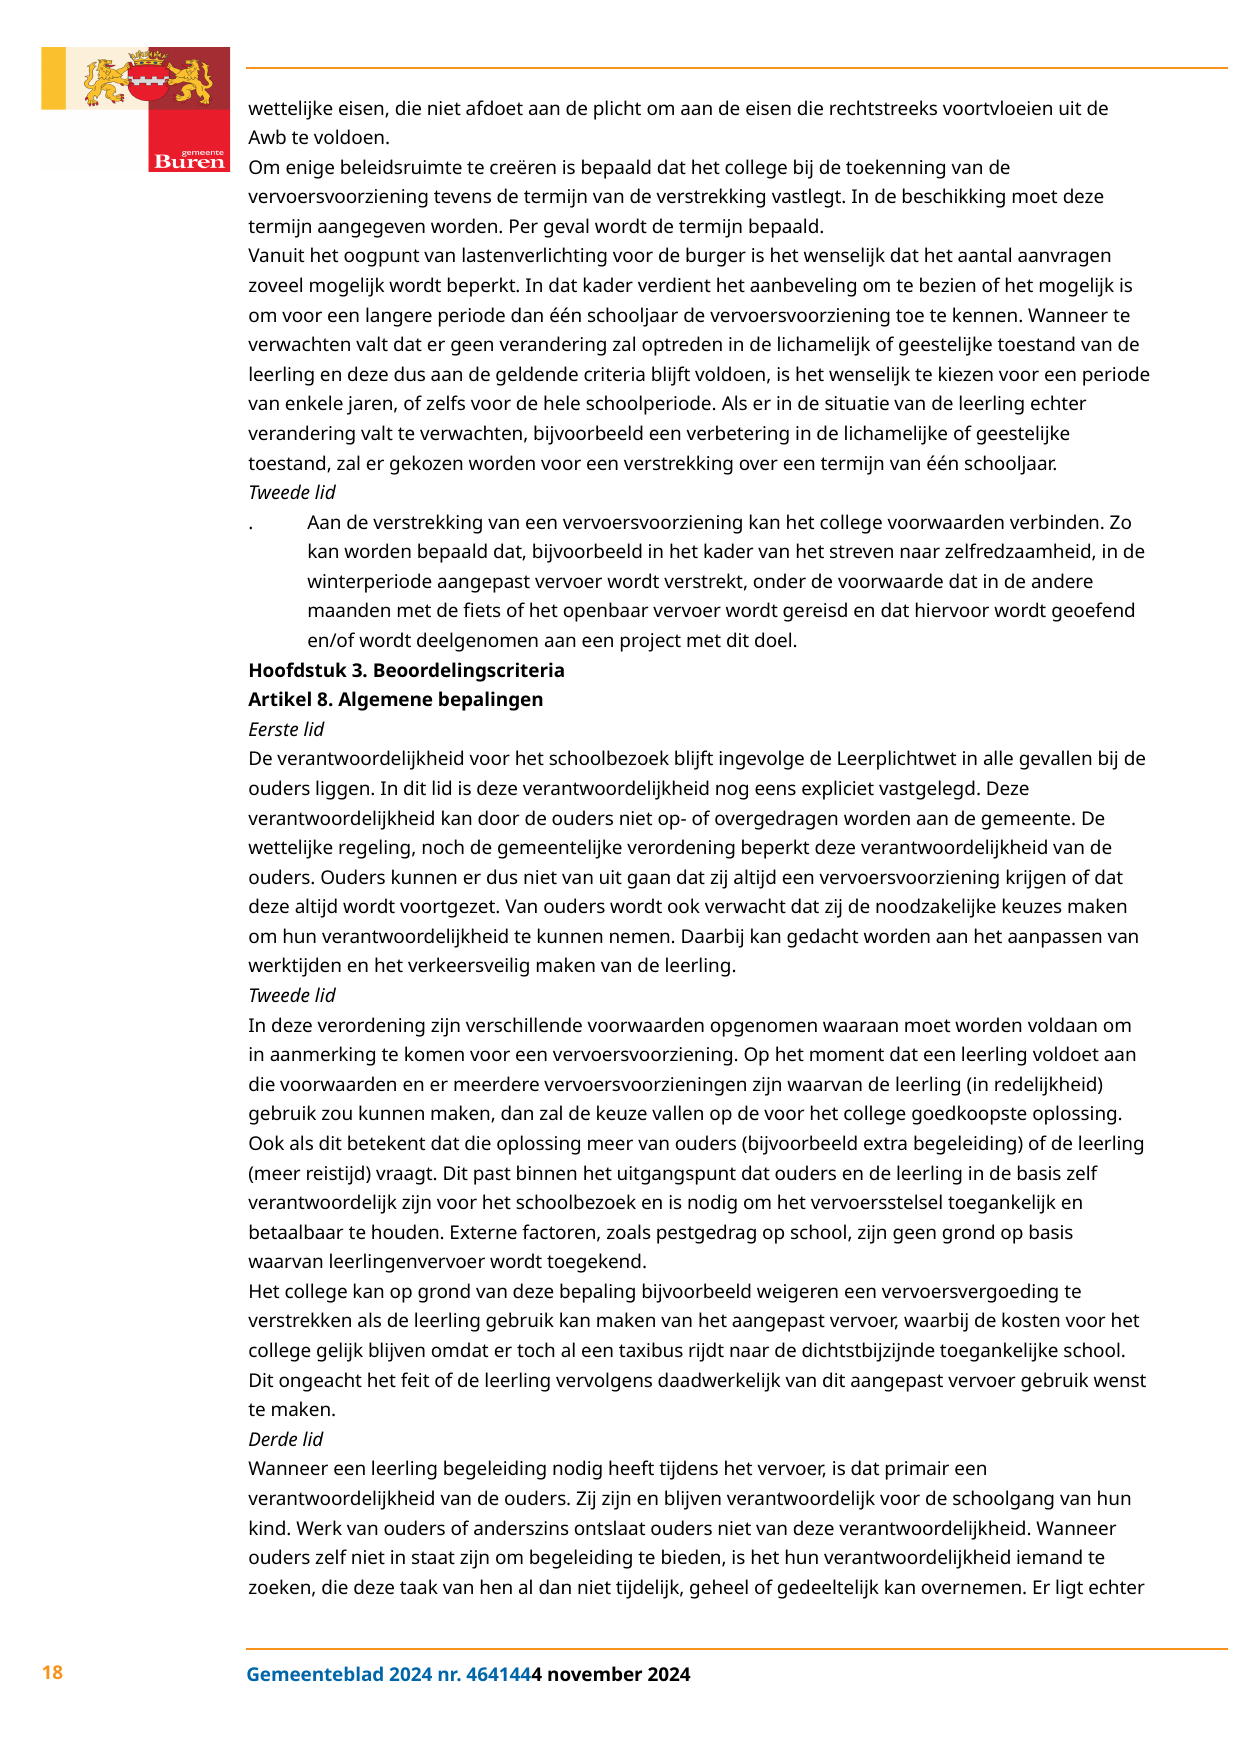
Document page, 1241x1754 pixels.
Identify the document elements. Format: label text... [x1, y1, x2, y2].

text Artikel 8. Algemene bepalingen [248, 686, 1152, 712]
text Om enige beleidsruimte te creëren is bepaald dat het college bij de toekenning van de vervoersvoorziening tevens de termijn van de verstrekking vastlegt. In de beschikking moet deze termijn aangegeven worden. Per geval wordt de termijn bepaald. [248, 154, 1152, 239]
text In deze verordening zijn verschillende voorwaarden opgenomen waaraan moet worden voldaan om in aanmerking te komen voor een vervoersvoorziening. Op het moment dat een leerling voldoet aan die voorwaarden en er meerdere vervoersvoorzieningen zijn waarvan de leerling (in redelijkheid) gebruik zou kunnen maken, dan zal de keuze vallen op de voor het college goedkoopste oplossing. Ook als dit betekent dat die oplossing meer van ouders (bijvoorbeeld extra begeleiding) of de leerling (meer reistijd) vraagt. Dit past binnen het uitgangspunt dat ouders en de leerling in de basis zelf verantwoordelijk zijn voor het schoolbezoek en is nodig om het vervoersstelsel toegankelijk en betaalbaar te houden. Externe factoren, zoals pestgedrag op school, zijn geen grond op basis waarvan leerlingenvervoer wordt toegekend. [248, 1012, 1152, 1274]
picture [41, 47, 231, 172]
text Het college kan op grond van deze bepaling bijvoorbeeld weigeren een vervoersvergoeding te verstrekken als de leerling gebruik kan maken van het aangepast vervoer, waarbij de kosten voor het college gelijk blijven omdat er toch al een taxibus rijdt naar de dichtstbijzijnde toegankelijke school. Dit ongeacht het feit of de leerling vervolgens daadwerkelijk van dit aangepast vervoer gebruik wenst te maken. [248, 1278, 1152, 1422]
text Eerste lid [248, 716, 1152, 742]
text Vanuit het oogpunt van lastenverlichting voor de burger is het wenselijk dat het aantal aanvragen zoveel mogelijk wordt beperkt. In dat kader verdient het aanbeveling om te bezien of het mogelijk is om voor een langere periode dan één schooljaar de vervoersvoorziening toe te kennen. Wanneer te verwachten valt dat er geen verandering zal optreden in de lichamelijk of geestelijke toestand van de leerling en deze dus aan de geldende criteria blijft voldoen, is het wenselijk te kiezen voor een periode van enkele jaren, of zelfs voor de hele schoolperiode. Als er in de situatie van de leerling echter verandering valt te verwachten, bijvoorbeeld een verbetering in de lichamelijke of geestelijke toestand, zal er gekozen worden voor een verstrekking over een termijn van één schooljaar. [248, 243, 1152, 476]
text Wanneer een leerling begeleiding nodig heeft tijdens het vervoer, is dat primair een verantwoordelijkheid van de ouders. Zij zijn en blijven verantwoordelijk voor de schoolgang van hun kind. Werk van ouders of anderszins ontslaat ouders niet van deze verantwoordelijkheid. Wanneer ouders zelf niet in staat zijn om begeleiding te bieden, is het hun verantwoordelijkheid iemand te zoeken, die deze taak van hen al dan niet tijdelijk, geheel of gedeeltelijk kan overnemen. Er ligt echter [248, 1456, 1152, 1600]
list Aan de verstrekking van een vervoersvoorziening kan het college voorwaarden verbinden. Zo kan worden bepaald dat, bijvoorbeeld in het kader van het streven naar zelfredzaamheid, in de winterperiode aangepast vervoer wordt verstrekt, onder de voorwaarde dat in de andere maanden met de fiets of het openbaar vervoer wordt gereisd en dat hiervoor wordt geoefend en/of wordt deelgenomen aan een project met dit doel. [248, 509, 1152, 653]
text Hoofdstuk 3. Beoordelingscriteria [248, 657, 1152, 683]
text Tweede lid [248, 479, 1152, 505]
text De verantwoordelijkheid voor het schoolbezoek blijft ingevolge de Leerplichtwet in alle gevallen bij de ouders liggen. In dit lid is deze verantwoordelijkheid nog eens expliciet vastgelegd. Deze verantwoordelijkheid kan door de ouders niet op- of overgedragen worden aan de gemeente. De wettelijke regeling, noch de gemeentelijke verordening beperkt deze verantwoordelijkheid van de ouders. Ouders kunnen er dus niet van uit gaan dat zij altijd een vervoersvoorziening krijgen of dat deze altijd wordt voortgezet. Van ouders wordt ook verwacht dat zij de noodzakelijke keuzes maken om hun verantwoordelijkheid te kunnen nemen. Daarbij kan gedacht worden aan het aanpassen van werktijden en het verkeersveilig maken van de leerling. [248, 746, 1152, 978]
text Derde lid [248, 1426, 1152, 1452]
text wettelijke eisen, die niet afdoet aan de plicht om aan de eisen die rechtstreeks voortvloeien uit de Awb te voldoen. [248, 95, 1152, 150]
text Tweede lid [248, 982, 1152, 1008]
